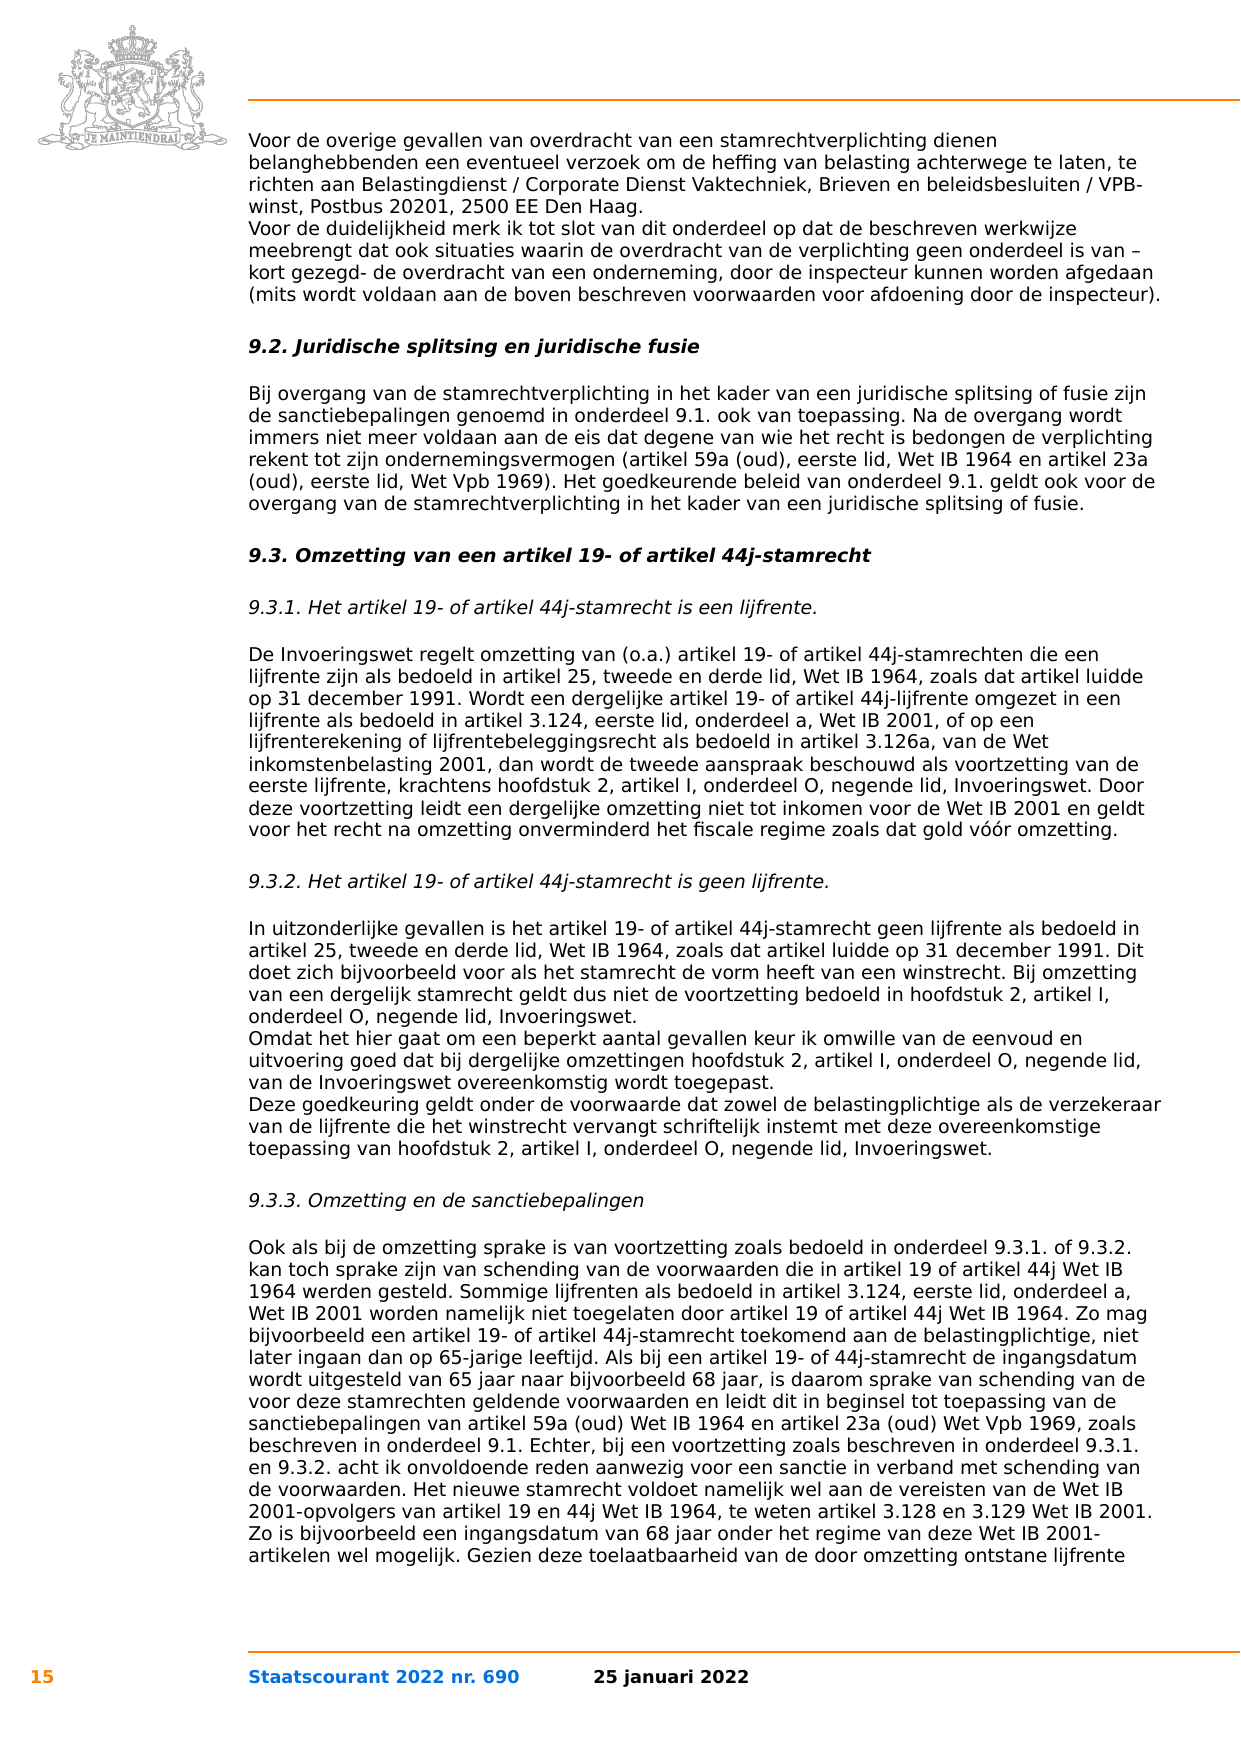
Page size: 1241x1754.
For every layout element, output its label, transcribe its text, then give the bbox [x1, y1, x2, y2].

text Ook als bij de omzetting sprake is van voortzetting zoals bedoeld in onderdeel 9.3.1. of 9.3.2. kan toch sprake zijn van schending van de voorwaarden die in artikel 19 of artikel 44j Wet IB 1964 werden gesteld. Sommige lijfrenten als bedoeld in artikel 3.124, eerste lid, onderdeel a, Wet IB 2001 worden namelijk niet toegelaten door artikel 19 of artikel 44j Wet IB 1964. Zo mag bijvoorbeeld een artikel 19- of artikel 44j-stamrecht toekomend aan de belastingplichtige, niet later ingaan dan op 65-jarige leeftijd. Als bij een artikel 19- of 44j-stamrecht de ingangsdatum wordt uitgesteld van 65 jaar naar bijvoorbeeld 68 jaar, is daarom sprake van schending van de voor deze stamrechten geldende voorwaarden en leidt dit in beginsel tot toepassing van de sanctiebepalingen van artikel 59a (oud) Wet IB 1964 en artikel 23a (oud) Wet Vpb 1969, zoals beschreven in onderdeel 9.1. Echter, bij een voortzetting zoals beschreven in onderdeel 9.3.1. en 9.3.2. acht ik onvoldoende reden aanwezig voor een sanctie in verband met schending van de voorwaarden. Het nieuwe stamrecht voldoet namelijk wel aan de vereisten van de Wet IB 2001-opvolgers van artikel 19 en 44j Wet IB 1964, te weten artikel 3.128 en 3.129 Wet IB 2001. Zo is bijvoorbeeld een ingangsdatum van 68 jaar onder het regime van deze Wet IB 2001-artikelen wel mogelijk. Gezien deze toelaatbaarheid van de door omzetting ontstane lijfrente [248, 1237, 1163, 1567]
text Voor de duidelijkheid merk ik tot slot van dit onderdeel op dat de beschreven werkwijze meebrengt dat ook situaties waarin de overdracht van de verplichting geen onderdeel is van – kort gezegd- de overdracht van een onderneming, door de inspecteur kunnen worden afgedaan (mits wordt voldaan aan de boven beschreven voorwaarden voor afdoening door de inspecteur). [248, 218, 1163, 306]
text Voor de overige gevallen van overdracht van een stamrechtverplichting dienen belanghebbenden een eventueel verzoek om de heffing van belasting achterwege te laten, te richten aan Belastingdienst / Corporate Dienst Vaktechniek, Brieven en beleidsbesluiten / VPB-winst, Postbus 20201, 2500 EE Den Haag. [248, 130, 1163, 218]
subtitle 9.3.2. Het artikel 19- of artikel 44j-stamrecht is geen lijfrente. [248, 871, 1163, 893]
text In uitzonderlijke gevallen is het artikel 19- of artikel 44j-stamrecht geen lijfrente als bedoeld in artikel 25, tweede en derde lid, Wet IB 1964, zoals dat artikel luidde op 31 december 1991. Dit doet zich bijvoorbeeld voor als het stamrecht de vorm heeft van een winstrecht. Bij omzetting van een dergelijk stamrecht geldt dus niet de voortzetting bedoeld in hoofdstuk 2, artikel I, onderdeel O, negende lid, Invoeringswet. [248, 918, 1163, 1028]
subtitle 9.3. Omzetting van een artikel 19- of artikel 44j-stamrecht [248, 544, 1163, 567]
subtitle 9.2. Juridische splitsing en juridische fusie [248, 336, 1163, 358]
subtitle 9.3.1. Het artikel 19- of artikel 44j-stamrecht is een lijfrente. [248, 597, 1163, 618]
text De Invoeringswet regelt omzetting van (o.a.) artikel 19- of artikel 44j-stamrechten die een lijfrente zijn als bedoeld in artikel 25, tweede en derde lid, Wet IB 1964, zoals dat artikel luidde op 31 december 1991. Wordt een dergelijke artikel 19- of artikel 44j-lijfrente omgezet in een lijfrente als bedoeld in artikel 3.124, eerste lid, onderdeel a, Wet IB 2001, of op een lijfrenterekening of lijfrentebeleggingsrecht als bedoeld in artikel 3.126a, van de Wet inkomstenbelasting 2001, dan wordt de tweede aanspraak beschouwd als voortzetting van de eerste lijfrente, krachtens hoofdstuk 2, artikel I, onderdeel O, negende lid, Invoeringswet. Door deze voortzetting leidt een dergelijke omzetting niet tot inkomen voor de Wet IB 2001 en geldt voor het recht na omzetting onverminderd het fiscale regime zoals dat gold vóór omzetting. [248, 643, 1163, 841]
text Omdat het hier gaat om een beperkt aantal gevallen keur ik omwille van de eenvoud en uitvoering goed dat bij dergelijke omzettingen hoofdstuk 2, artikel I, onderdeel O, negende lid, van de Invoeringswet overeenkomstig wordt toegepast. [248, 1028, 1163, 1094]
text Bij overgang van de stamrechtverplichting in het kader van een juridische splitsing of fusie zijn de sanctiebepalingen genoemd in onderdeel 9.1. ook van toepassing. Na de overgang wordt immers niet meer voldaan aan de eis dat degene van wie het recht is bedongen de verplichting rekent tot zijn ondernemingsvermogen (artikel 59a (oud), eerste lid, Wet IB 1964 en artikel 23a (oud), eerste lid, Wet Vpb 1969). Het goedkeurende beleid van onderdeel 9.1. geldt ook voor de overgang van de stamrechtverplichting in het kader van een juridische splitsing of fusie. [248, 383, 1163, 514]
subtitle 9.3.3. Omzetting en de sanctiebepalingen [248, 1190, 1163, 1212]
picture [38, 25, 227, 150]
text Deze goedkeuring geldt onder de voorwaarde dat zowel de belastingplichtige als de verzekeraar van de lijfrente die het winstrecht vervangt schriftelijk instemt met deze overeenkomstige toepassing van hoofdstuk 2, artikel I, onderdeel O, negende lid, Invoeringswet. [248, 1094, 1163, 1160]
